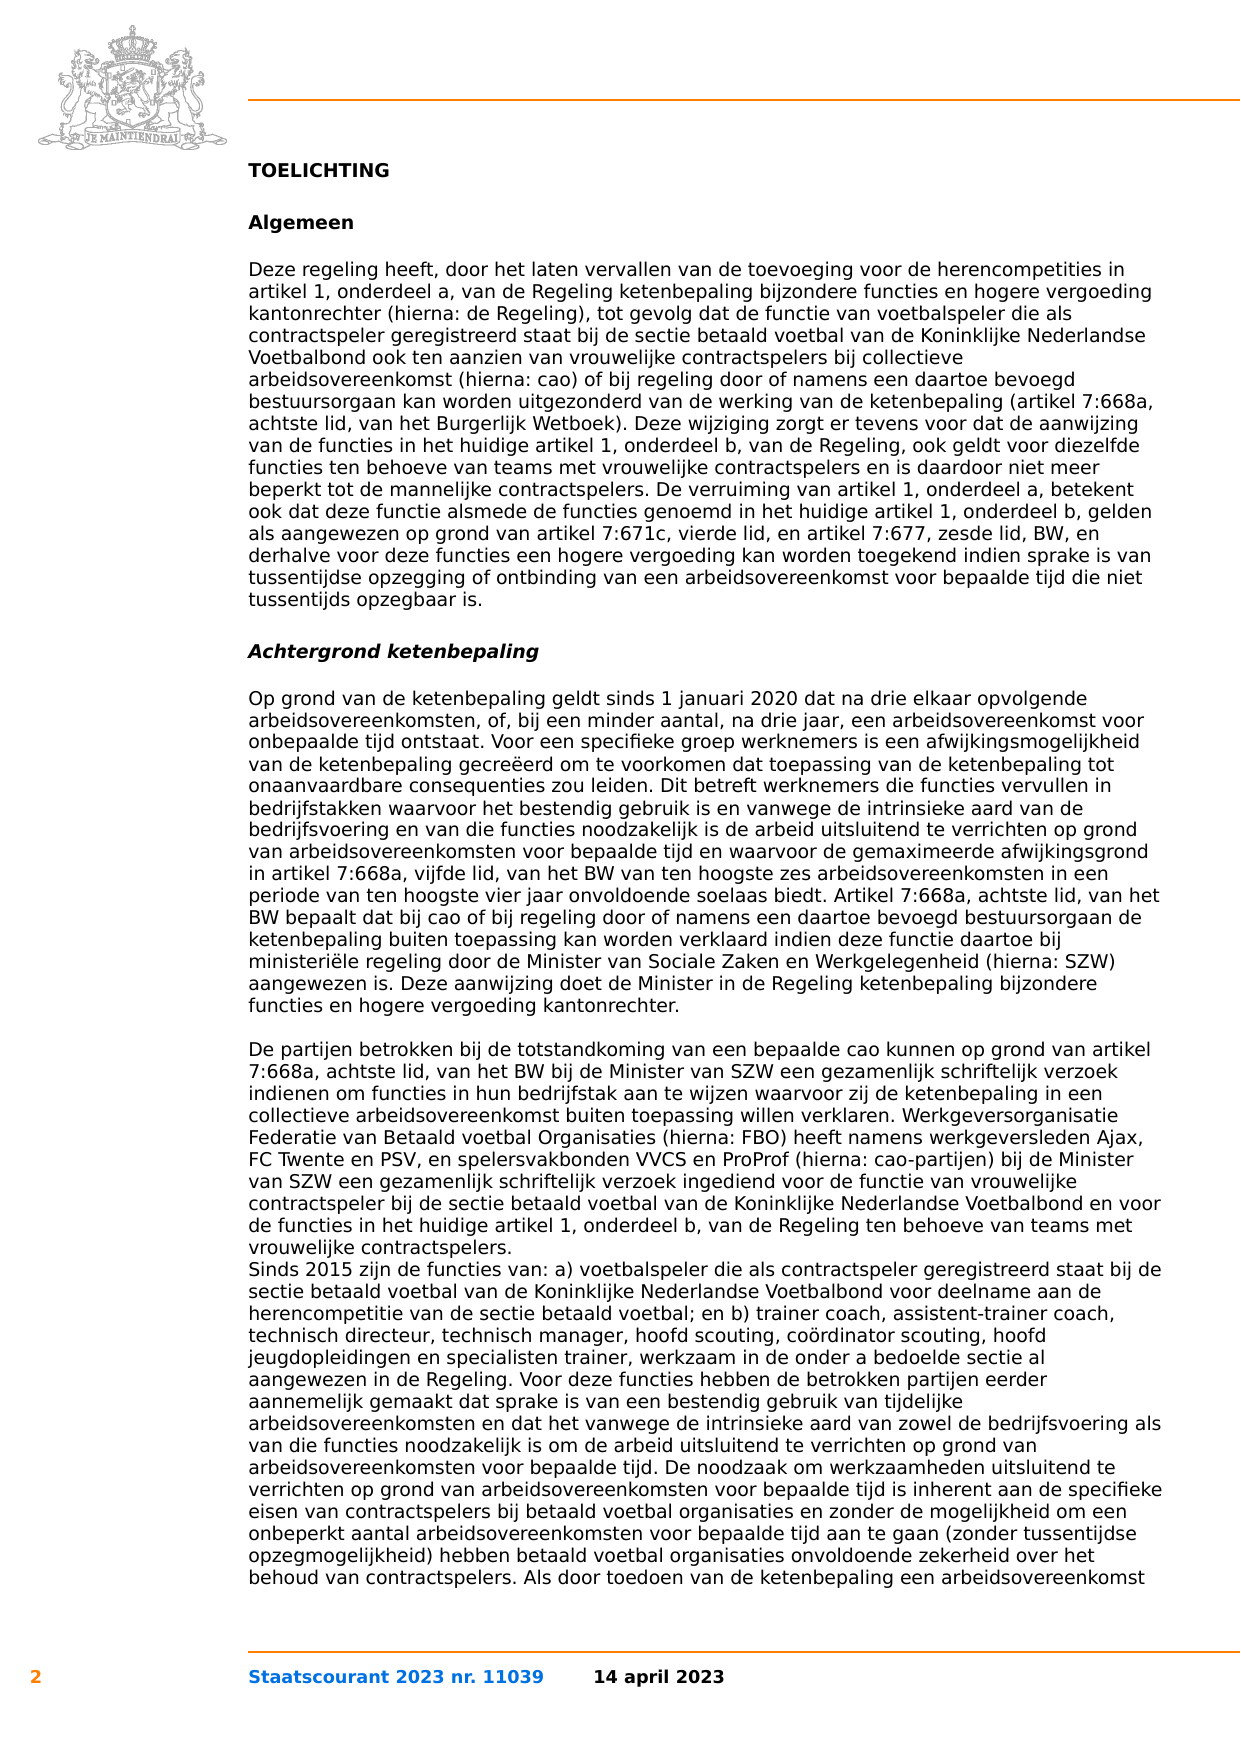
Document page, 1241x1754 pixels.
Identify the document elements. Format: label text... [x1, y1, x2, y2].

text Deze regeling heeft, door het laten vervallen van de toevoeging voor de herencompetities in artikel 1, onderdeel a, van de Regeling ketenbepaling bijzondere functies en hogere vergoeding kantonrechter (hierna: de Regeling), tot gevolg dat de functie van voetbalspeler die als contractspeler geregistreerd staat bij de sectie betaald voetbal van de Koninklijke Nederlandse Voetbalbond ook ten aanzien van vrouwelijke contractspelers bij collectieve arbeidsovereenkomst (hierna: cao) of bij regeling door of namens een daartoe bevoegd bestuursorgaan kan worden uitgezonderd van de werking van de ketenbepaling (artikel 7:668a, achtste lid, van het Burgerlijk Wetboek). Deze wijziging zorgt er tevens voor dat de aanwijzing van de functies in het huidige artikel 1, onderdeel b, van de Regeling, ook geldt voor diezelfde functies ten behoeve van teams met vrouwelijke contractspelers en is daardoor niet meer beperkt tot de mannelijke contractspelers. De verruiming van artikel 1, onderdeel a, betekent ook dat deze functie alsmede de functies genoemd in het huidige artikel 1, onderdeel b, gelden als aangewezen op grond van artikel 7:671c, vierde lid, en artikel 7:677, zesde lid, BW, en derhalve voor deze functies een hogere vergoeding kan worden toegekend indien sprake is van tussentijdse opzegging of ontbinding van een arbeidsovereenkomst voor bepaalde tijd die niet tussentijds opzegbaar is. [248, 259, 1163, 611]
subtitle Algemeen [248, 212, 1163, 234]
text De partijen betrokken bij de totstandkoming van een bepaalde cao kunnen op grond van artikel 7:668a, achtste lid, van het BW bij de Minister van SZW een gezamenlijk schriftelijk verzoek indienen om functies in hun bedrijfstak aan te wijzen waarvoor zij de ketenbepaling in een collectieve arbeidsovereenkomst buiten toepassing willen verklaren. Werkgeversorganisatie Federatie van Betaald voetbal Organisaties (hierna: FBO) heeft namens werkgeversleden Ajax, FC Twente en PSV, en spelersvakbonden VVCS en ProProf (hierna: cao-partijen) bij de Minister van SZW een gezamenlijk schriftelijk verzoek ingediend voor de functie van vrouwelijke contractspeler bij de sectie betaald voetbal van de Koninklijke Nederlandse Voetbalbond en voor de functies in het huidige artikel 1, onderdeel b, van de Regeling ten behoeve van teams met vrouwelijke contractspelers. [248, 1039, 1163, 1259]
subtitle TOELICHTING [248, 160, 1163, 182]
text Sinds 2015 zijn de functies van: a) voetbalspeler die als contractspeler geregistreerd staat bij de sectie betaald voetbal van de Koninklijke Nederlandse Voetbalbond voor deelname aan de herencompetitie van de sectie betaald voetbal; en b) trainer coach, assistent-trainer coach, technisch directeur, technisch manager, hoofd scouting, coördinator scouting, hoofd jeugdopleidingen en specialisten trainer, werkzaam in de onder a bedoelde sectie al aangewezen in de Regeling. Voor deze functies hebben de betrokken partijen eerder aannemelijk gemaakt dat sprake is van een bestendig gebruik van tijdelijke arbeidsovereenkomsten en dat het vanwege de intrinsieke aard van zowel de bedrijfsvoering als van die functies noodzakelijk is om de arbeid uitsluitend te verrichten op grond van arbeidsovereenkomsten voor bepaalde tijd. De noodzaak om werkzaamheden uitsluitend te verrichten op grond van arbeidsovereenkomsten voor bepaalde tijd is inherent aan de specifieke eisen van contractspelers bij betaald voetbal organisaties en zonder de mogelijkheid om een onbeperkt aantal arbeidsovereenkomsten voor bepaalde tijd aan te gaan (zonder tussentijdse opzegmogelijkheid) hebben betaald voetbal organisaties onvoldoende zekerheid over het behoud van contractspelers. Als door toedoen van de ketenbepaling een arbeidsovereenkomst [248, 1259, 1163, 1588]
subtitle Achtergrond ketenbepaling [248, 641, 1163, 662]
text Op grond van de ketenbepaling geldt sinds 1 januari 2020 dat na drie elkaar opvolgende arbeidsovereenkomsten, of, bij een minder aantal, na drie jaar, een arbeidsovereenkomst voor onbepaalde tijd ontstaat. Voor een specifieke groep werknemers is een afwijkingsmogelijkheid van de ketenbepaling gecreëerd om te voorkomen dat toepassing van de ketenbepaling tot onaanvaardbare consequenties zou leiden. Dit betreft werknemers die functies vervullen in bedrijfstakken waarvoor het bestendig gebruik is en vanwege de intrinsieke aard van de bedrijfsvoering en van die functies noodzakelijk is de arbeid uitsluitend te verrichten op grond van arbeidsovereenkomsten voor bepaalde tijd en waarvoor de gemaximeerde afwijkingsgrond in artikel 7:668a, vijfde lid, van het BW van ten hoogste zes arbeidsovereenkomsten in een periode van ten hoogste vier jaar onvoldoende soelaas biedt. Artikel 7:668a, achtste lid, van het BW bepaalt dat bij cao of bij regeling door of namens een daartoe bevoegd bestuursorgaan de ketenbepaling buiten toepassing kan worden verklaard indien deze functie daartoe bij ministeriële regeling door de Minister van Sociale Zaken en Werkgelegenheid (hierna: SZW) aangewezen is. Deze aanwijzing doet de Minister in de Regeling ketenbepaling bijzondere functies en hogere vergoeding kantonrechter. [248, 687, 1163, 1017]
picture [38, 25, 227, 150]
